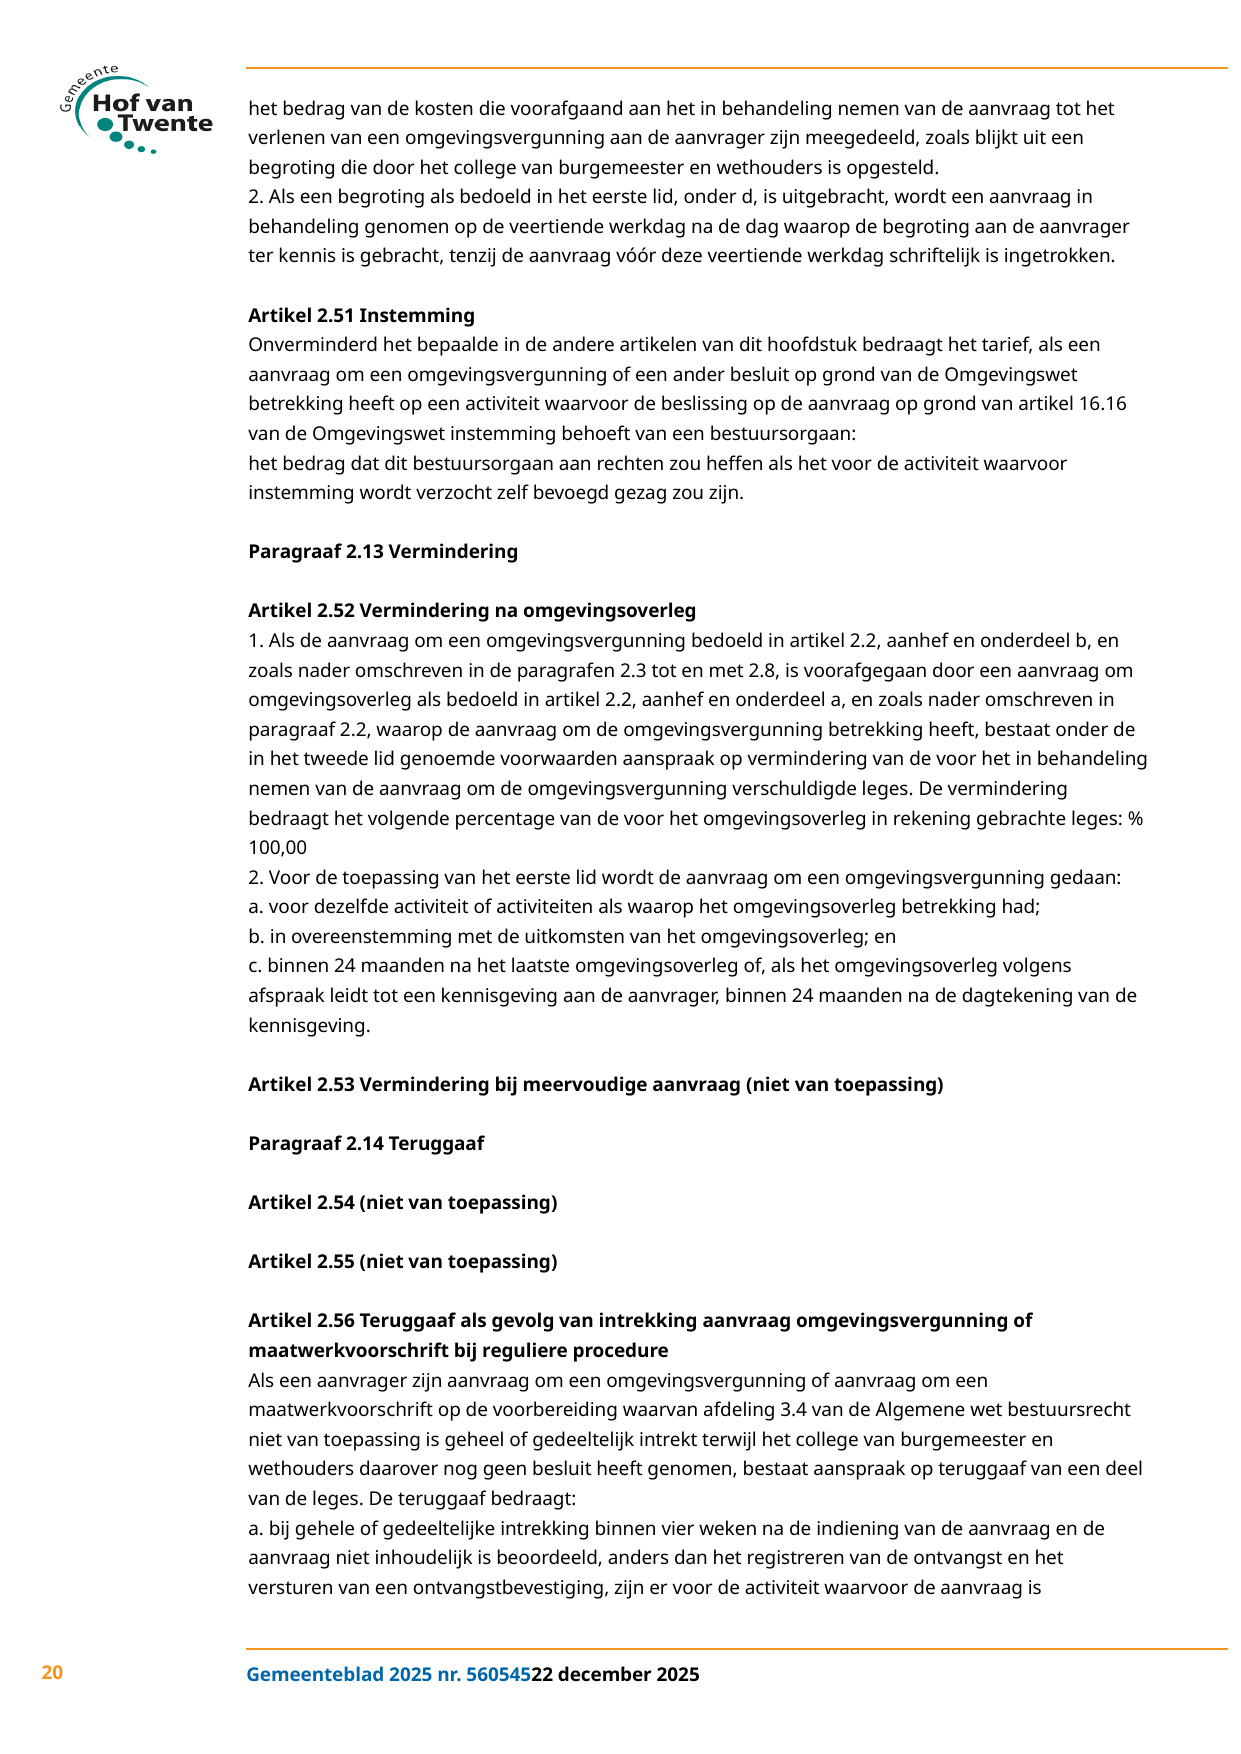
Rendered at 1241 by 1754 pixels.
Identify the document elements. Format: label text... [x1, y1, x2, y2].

text a. bij gehele of gedeeltelijke intrekking binnen vier weken na de indiening van de aanvraag en de aanvraag niet inhoudelijk is beoordeeld, anders dan het registreren van de ontvangst en het versturen van een ontvangstbevestiging, zijn er voor de activiteit waarvoor de aanvraag is [248, 1515, 1152, 1600]
text Artikel 2.53 Vermindering bij meervoudige aanvraag (niet van toepassing) [248, 1071, 1152, 1097]
text het bedrag van de kosten die voorafgaand aan het in behandeling nemen van de aanvraag tot het verlenen van een omgevingsvergunning aan de aanvrager zijn meegedeeld, zoals blijkt uit een begroting die door het college van burgemeester en wethouders is opgesteld. [248, 95, 1152, 180]
text het bedrag dat dit bestuursorgaan aan rechten zou heffen als het voor de activiteit waarvoor instemming wordt verzocht zelf bevoegd gezag zou zijn. [248, 450, 1152, 505]
text Artikel 2.56 Teruggaaf als gevolg van intrekking aanvraag omgevingsvergunning of maatwerkvoorschrift bij reguliere procedure [248, 1308, 1152, 1363]
text Onverminderd het bepaalde in de andere artikelen van dit hoofdstuk bedraagt het tarief, als een aanvraag om een omgevingsvergunning of een ander besluit op grond van de Omgevingswet betrekking heeft op een activiteit waarvoor de beslissing op de aanvraag op grond van artikel 16.16 van de Omgevingswet instemming behoeft van een bestuursorgaan: [248, 331, 1152, 446]
text Artikel 2.51 Instemming [248, 302, 1152, 328]
text Paragraaf 2.13 Vermindering [248, 538, 1152, 564]
text a. voor dezelfde activiteit of activiteiten als waarop het omgevingsoverleg betrekking had; [248, 893, 1152, 919]
text 1. Als de aanvraag om een omgevingsvergunning bedoeld in artikel 2.2, aanhef en onderdeel b, en zoals nader omschreven in de paragrafen 2.3 tot en met 2.8, is voorafgegaan door een aanvraag om omgevingsoverleg als bedoeld in artikel 2.2, aanhef en onderdeel a, en zoals nader omschreven in paragraaf 2.2, waarop de aanvraag om de omgevingsvergunning betrekking heeft, bestaat onder de in het tweede lid genoemde voorwaarden aanspraak op vermindering van de voor het in behandeling nemen van de aanvraag om de omgevingsvergunning verschuldigde leges. De vermindering bedraagt het volgende percentage van de voor het omgevingsoverleg in rekening gebrachte leges: % 100,00 [248, 627, 1152, 860]
text b. in overeenstemming met de uitkomsten van het omgevingsoverleg; en [248, 923, 1152, 949]
text Artikel 2.54 (niet van toepassing) [248, 1189, 1152, 1215]
text Als een aanvrager zijn aanvraag om een omgevingsvergunning of aanvraag om een maatwerkvoorschrift op de voorbereiding waarvan afdeling 3.4 van de Algemene wet bestuursrecht niet van toepassing is geheel of gedeeltelijk intrekt terwijl het college van burgemeester en wethouders daarover nog geen besluit heeft genomen, bestaat aanspraak op teruggaaf van een deel van de leges. De teruggaaf bedraagt: [248, 1367, 1152, 1511]
picture [41, 47, 231, 172]
text Artikel 2.55 (niet van toepassing) [248, 1248, 1152, 1274]
text 2. Voor de toepassing van het eerste lid wordt de aanvraag om een omgevingsvergunning gedaan: [248, 864, 1152, 890]
text Paragraaf 2.14 Teruggaaf [248, 1130, 1152, 1156]
text 2. Als een begroting als bedoeld in het eerste lid, onder d, is uitgebracht, wordt een aanvraag in behandeling genomen op de veertiende werkdag na de dag waarop de begroting aan de aanvrager ter kennis is gebracht, tenzij de aanvraag vóór deze veertiende werkdag schriftelijk is ingetrokken. [248, 183, 1152, 268]
text c. binnen 24 maanden na het laatste omgevingsoverleg of, als het omgevingsoverleg volgens afspraak leidt tot een kennisgeving aan de aanvrager, binnen 24 maanden na de dagtekening van de kennisgeving. [248, 953, 1152, 1038]
text Artikel 2.52 Vermindering na omgevingsoverleg [248, 598, 1152, 623]
